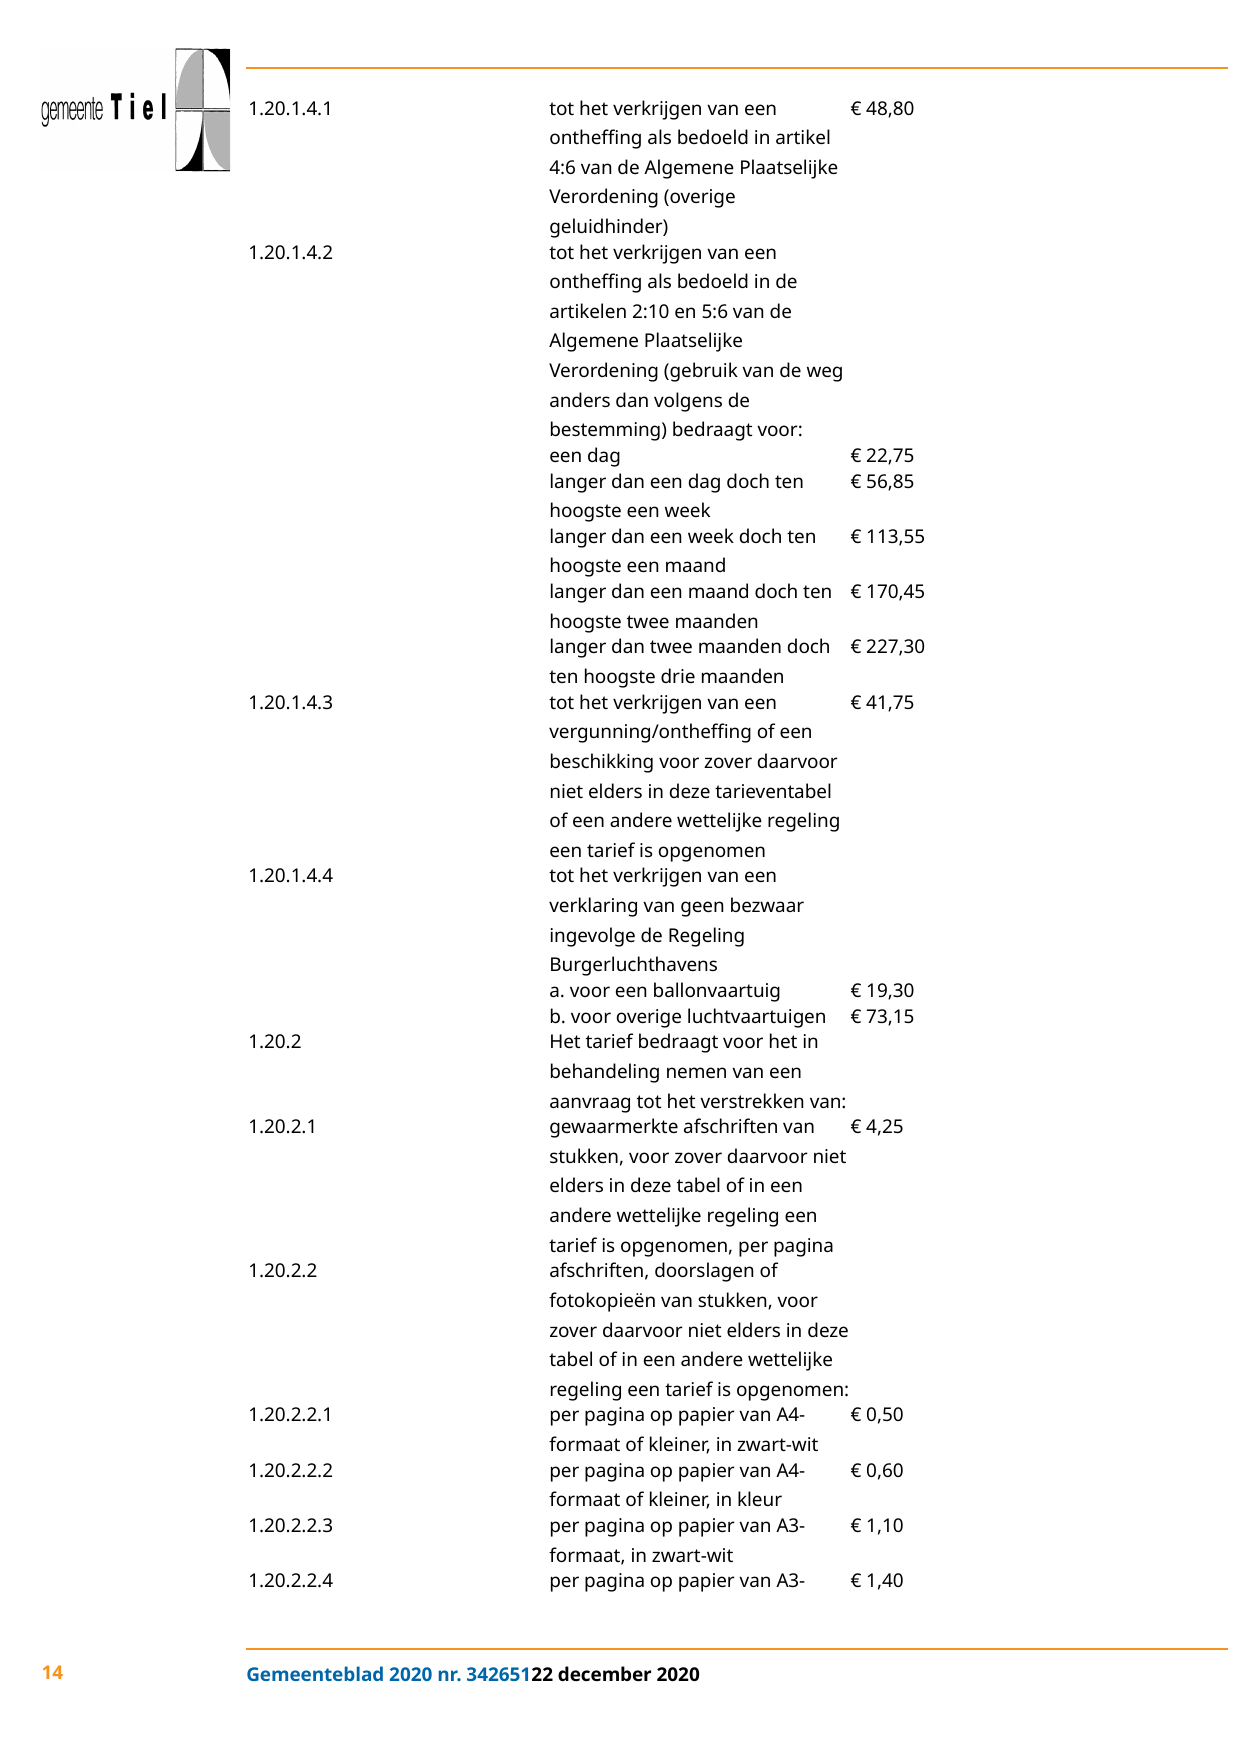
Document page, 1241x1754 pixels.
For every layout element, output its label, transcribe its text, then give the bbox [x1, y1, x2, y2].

table_cell 1.20.1.4.2 [248, 239, 549, 689]
table_cell [850, 1258, 1152, 1402]
table_cell [850, 863, 1152, 977]
table_cell per pagina op papier van A3- [549, 1568, 850, 1593]
table_cell [850, 1029, 1152, 1113]
table_cell € 73,15 [850, 1003, 1152, 1029]
table_cell 1.20.1.4.4 [248, 863, 549, 1029]
table_cell 1.20.2.2 [248, 1258, 549, 1402]
table_cell € 0,60 [850, 1457, 1152, 1512]
table_cell € 41,75 [850, 689, 1152, 863]
table_cell een dag [549, 442, 850, 468]
table_cell 1.20.2.2.3 [248, 1512, 549, 1568]
table_cell 1.20.2.1 [248, 1114, 549, 1258]
table_cell a. voor een ballonvaartuig [549, 977, 850, 1003]
table_cell per pagina op papier van A4-formaat of kleiner, in zwart-wit [549, 1402, 850, 1457]
table_cell 1.20.1.4.3 [248, 689, 549, 863]
table_cell € 227,30 [850, 634, 1152, 689]
table_cell gewaarmerkte afschriften van stukken, voor zover daarvoor niet elders in deze tabel of in een andere wettelijke regeling een tarief is opgenomen, per pagina [549, 1114, 850, 1258]
table_cell [850, 239, 1152, 442]
table_cell 1.20.2.2.1 [248, 1402, 549, 1457]
table_cell tot het verkrijgen van een vergunning/ontheffing of een beschikking voor zover daarvoor niet elders in deze tarieventabel of een andere wettelijke regeling een tarief is opgenomen [549, 689, 850, 863]
table_cell b. voor overige luchtvaartuigen [549, 1003, 850, 1029]
picture [41, 47, 231, 172]
table_cell € 0,50 [850, 1402, 1152, 1457]
table_cell tot het verkrijgen van een ontheffing als bedoeld in de artikelen 2:10 en 5:6 van de Algemene Plaatselijke Verordening (gebruik van de weg anders dan volgens de bestemming) bedraagt voor: [549, 239, 850, 442]
table_cell € 4,25 [850, 1114, 1152, 1258]
table_cell afschriften, doorslagen of fotokopieën van stukken, voor zover daarvoor niet elders in deze tabel of in een andere wettelijke regeling een tarief is opgenomen: [549, 1258, 850, 1402]
table_cell € 1,10 [850, 1512, 1152, 1568]
table_cell € 113,55 [850, 523, 1152, 578]
table_cell tot het verkrijgen van een verklaring van geen bezwaar ingevolge de Regeling Burgerluchthavens [549, 863, 850, 977]
table_cell langer dan een maand doch ten hoogste twee maanden [549, 579, 850, 634]
table_cell per pagina op papier van A4-formaat of kleiner, in kleur [549, 1457, 850, 1512]
table_cell tot het verkrijgen van een ontheffing als bedoeld in artikel 4:6 van de Algemene Plaatselijke Verordening (overige geluidhinder) [549, 95, 850, 239]
table_cell 1.20.2 [248, 1029, 549, 1113]
table_cell langer dan een dag doch ten hoogste een week [549, 468, 850, 523]
table_cell € 170,45 [850, 579, 1152, 634]
table_cell 1.20.1.4.1 [248, 95, 549, 239]
table_cell € 48,80 [850, 95, 1152, 239]
table_cell langer dan twee maanden doch ten hoogste drie maanden [549, 634, 850, 689]
table_cell € 1,40 [850, 1568, 1152, 1593]
table_cell 1.20.2.2.4 [248, 1568, 549, 1593]
table_cell € 56,85 [850, 468, 1152, 523]
table_cell Het tarief bedraagt voor het in behandeling nemen van een aanvraag tot het verstrekken van: [549, 1029, 850, 1113]
table_cell per pagina op papier van A3-formaat, in zwart-wit [549, 1512, 850, 1568]
table_cell 1.20.2.2.2 [248, 1457, 549, 1512]
table_cell langer dan een week doch ten hoogste een maand [549, 523, 850, 578]
table_cell € 22,75 [850, 442, 1152, 468]
table_cell € 19,30 [850, 977, 1152, 1003]
